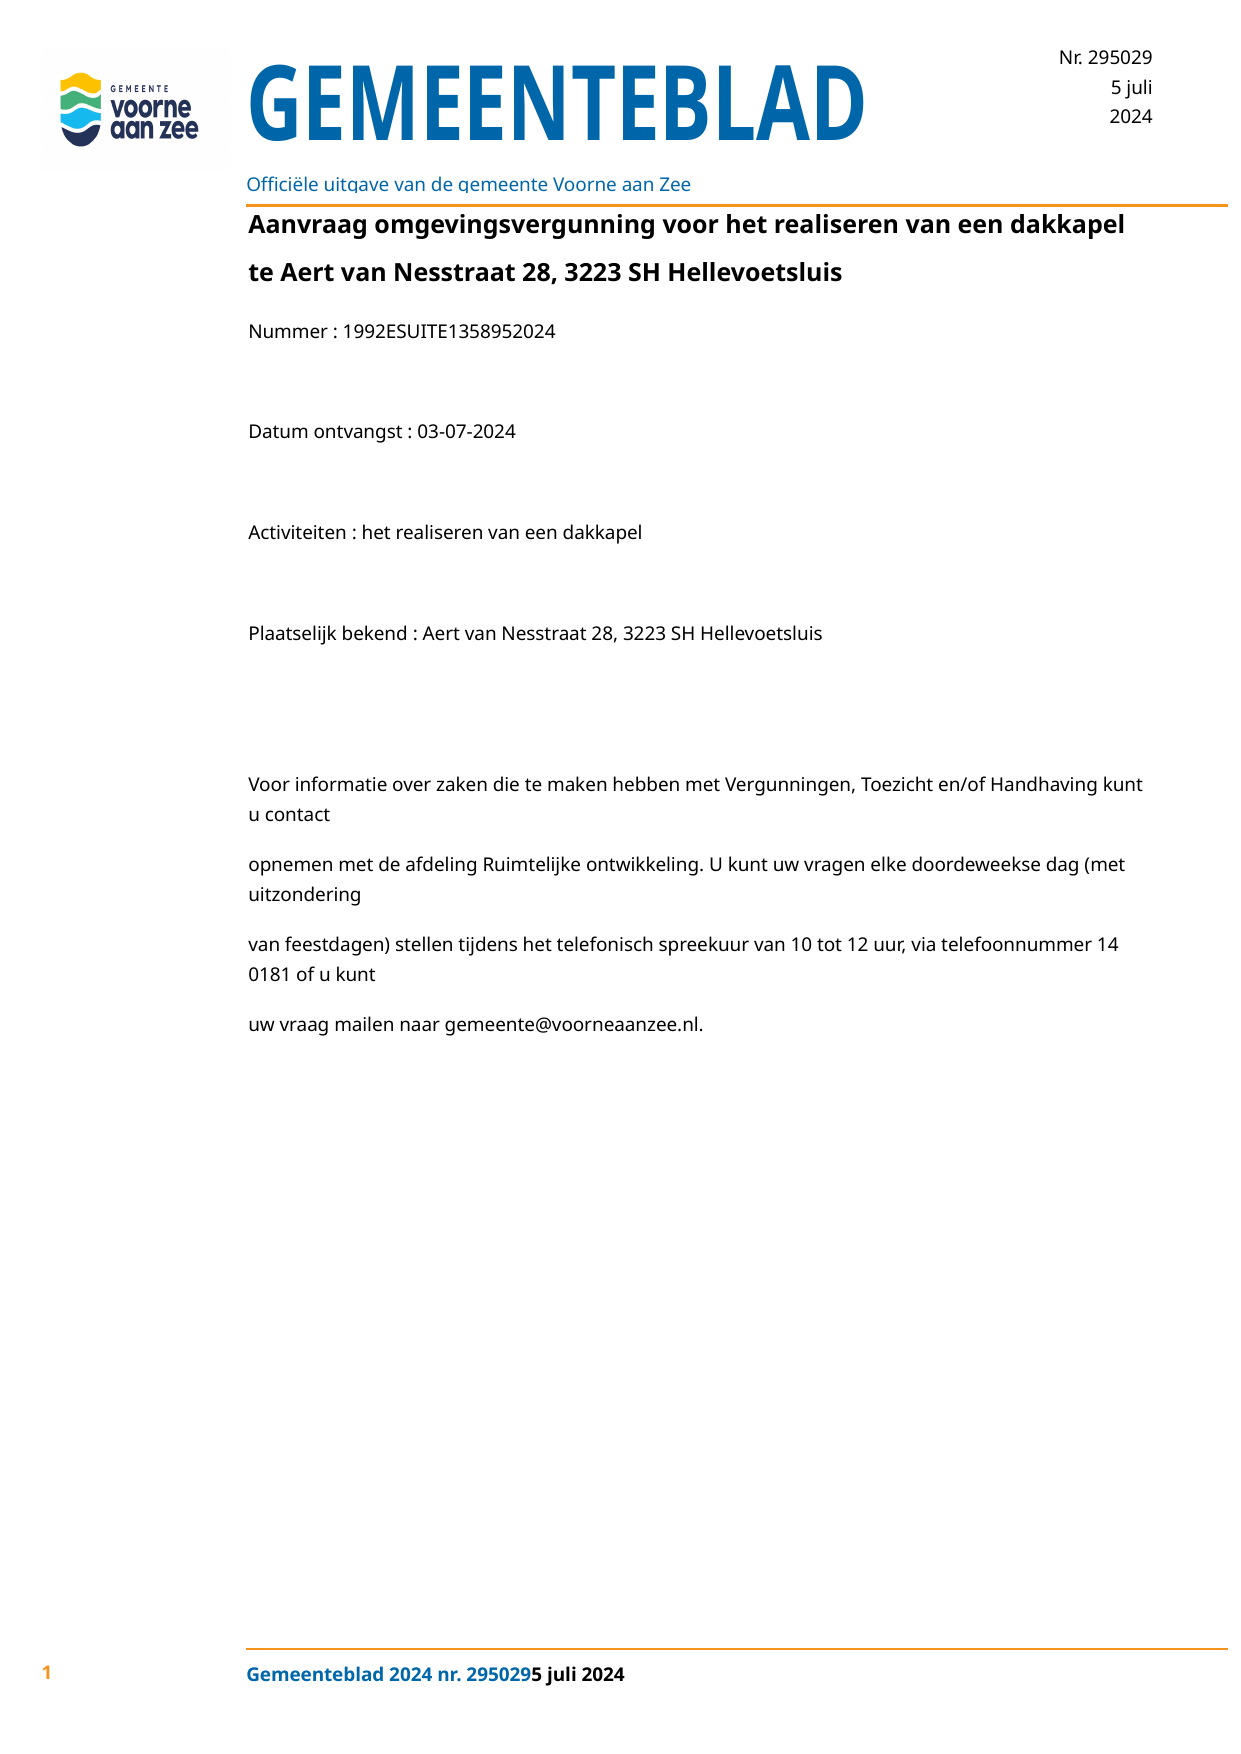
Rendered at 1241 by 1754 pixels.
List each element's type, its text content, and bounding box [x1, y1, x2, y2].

text van feestdagen) stellen tijdens het telefonisch spreekuur van 10 tot 12 uur, via telefoonnummer 14 0181 of u kunt [248, 932, 1152, 987]
text Plaatselijk bekend : Aert van Nesstraat 28, 3223 SH Hellevoetsluis [248, 620, 1152, 646]
text Voor informatie over zaken die te maken hebben met Vergunningen, Toezicht en/of Handhaving kunt u contact [248, 772, 1152, 827]
text Nummer : 1992ESUITE1358952024 [248, 318, 1152, 344]
text Aanvraag omgevingsvergunning voor het realiseren van een dakkapel te Aert van Nesstraat 28, 3223 SH Hellevoetsluis [248, 207, 1152, 288]
text Datum ontvangst : 03-07-2024 [248, 419, 1152, 444]
text uw vraag mailen naar gemeente@voorneaanzee.nl. [248, 1012, 1152, 1037]
text opnemen met de afdeling Ruimtelijke ontwikkeling. U kunt uw vragen elke doordeweekse dag (met uitzondering [248, 852, 1152, 907]
text Activiteiten : het realiseren van een dakkapel [248, 519, 1152, 545]
picture [41, 47, 231, 172]
